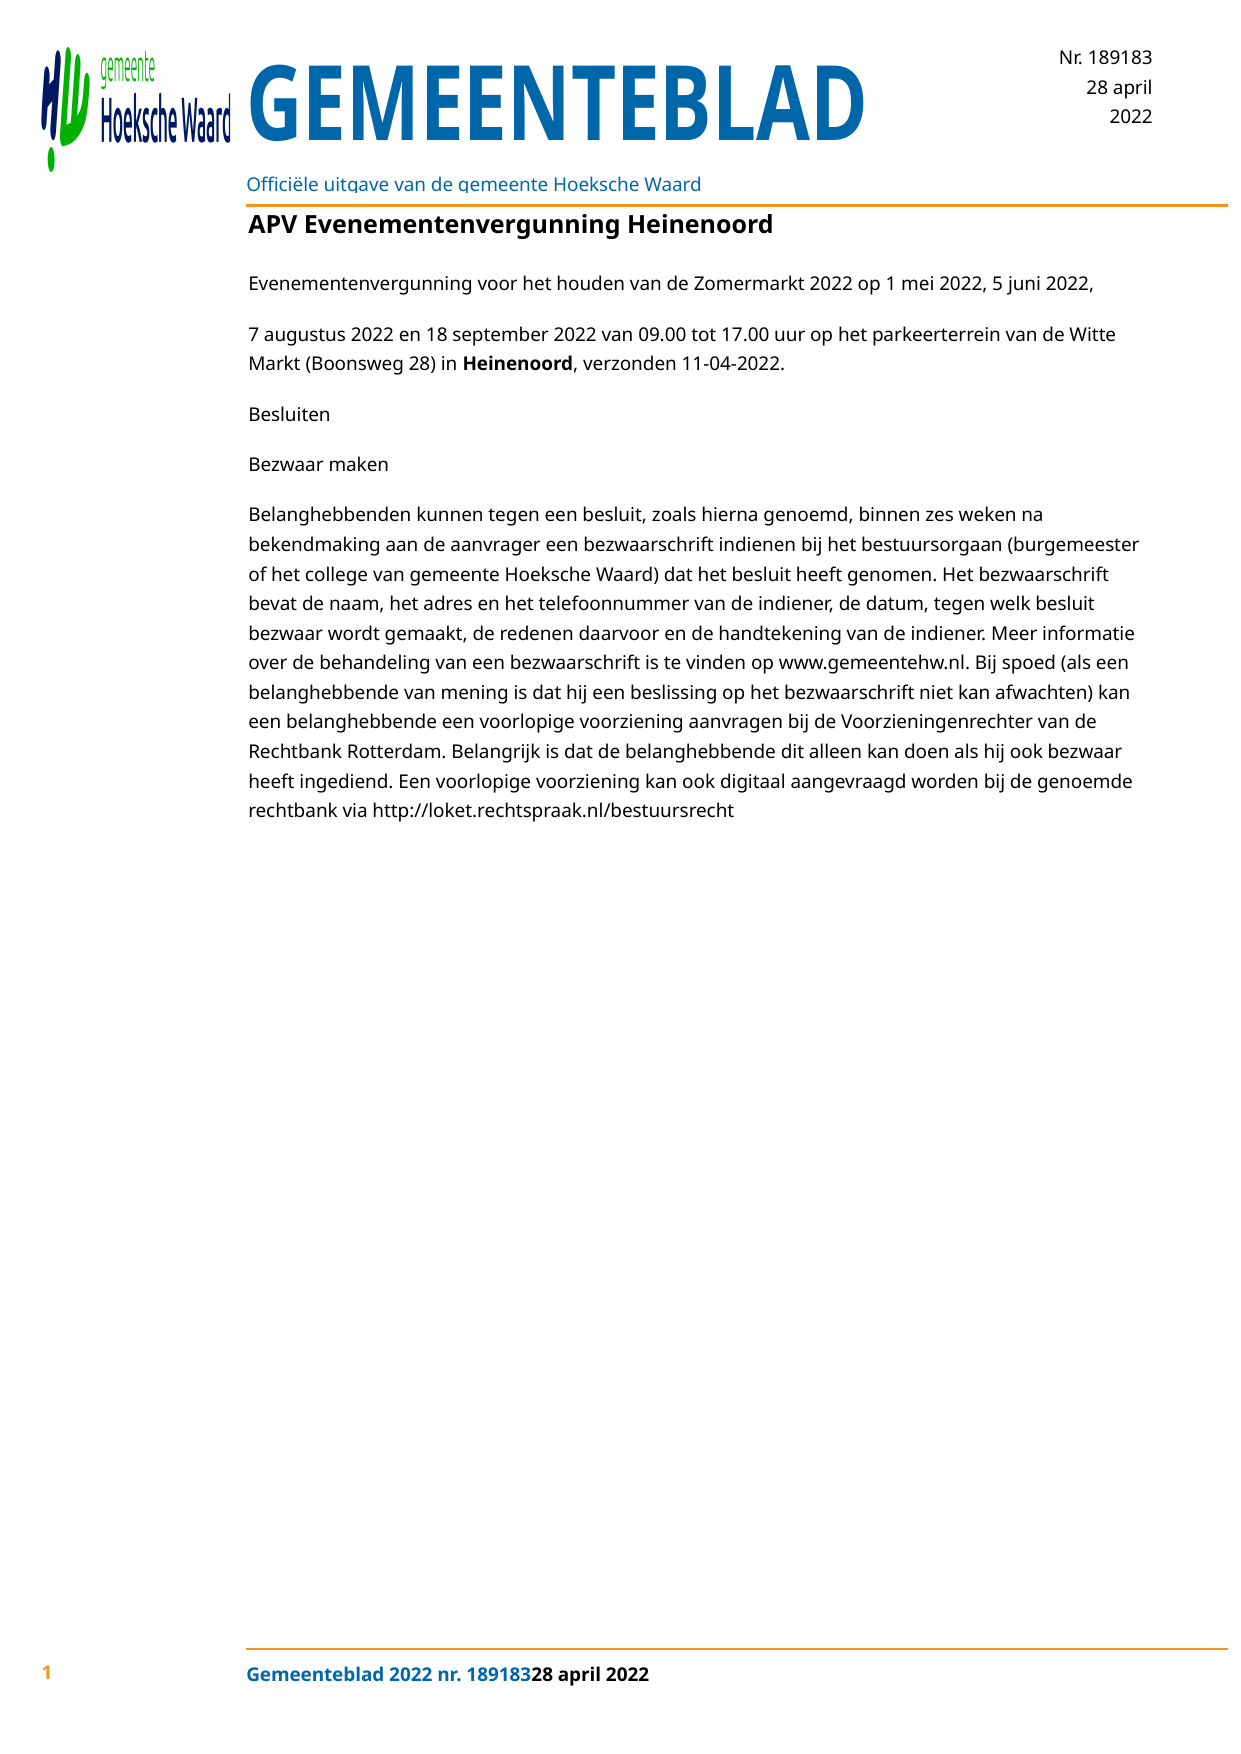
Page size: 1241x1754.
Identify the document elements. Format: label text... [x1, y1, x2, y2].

text Belanghebbenden kunnen tegen een besluit, zoals hierna genoemd, binnen zes weken na bekendmaking aan de aanvrager een bezwaarschrift indienen bij het bestuursorgaan (burgemeester of het college van gemeente Hoeksche Waard) dat het besluit heeft genomen. Het bezwaarschrift bevat de naam, het adres en het telefoonnummer van de indiener, de datum, tegen welk besluit bezwaar wordt gemaakt, de redenen daarvoor en de handtekening van de indiener. Meer informatie over de behandeling van een bezwaarschrift is te vinden op www.gemeentehw.nl. Bij spoed (als een belanghebbende van mening is dat hij een beslissing op het bezwaarschrift niet kan afwachten) kan een belanghebbende een voorlopige voorziening aanvragen bij de Voorzieningenrechter van de Rechtbank Rotterdam. Belangrijk is dat de belanghebbende dit alleen kan doen als hij ook bezwaar heeft ingediend. Een voorlopige voorziening kan ook digitaal aangevraagd worden bij de genoemde rechtbank via http://loket.rechtspraak.nl/bestuursrecht [248, 502, 1152, 823]
picture [41, 47, 231, 172]
text APV Evenementenvergunning Heinenoord [248, 207, 1152, 241]
text Bezwaar maken [248, 451, 1152, 477]
text 7 augustus 2022 en 18 september 2022 van 09.00 tot 17.00 uur op het parkeerterrein van de Witte Markt (Boonsweg 28) in Heinenoord, verzonden 11-04-2022. [248, 321, 1152, 376]
text Evenementenvergunning voor het houden van de Zomermarkt 2022 op 1 mei 2022, 5 juni 2022, [248, 270, 1152, 296]
text Besluiten [248, 401, 1152, 426]
